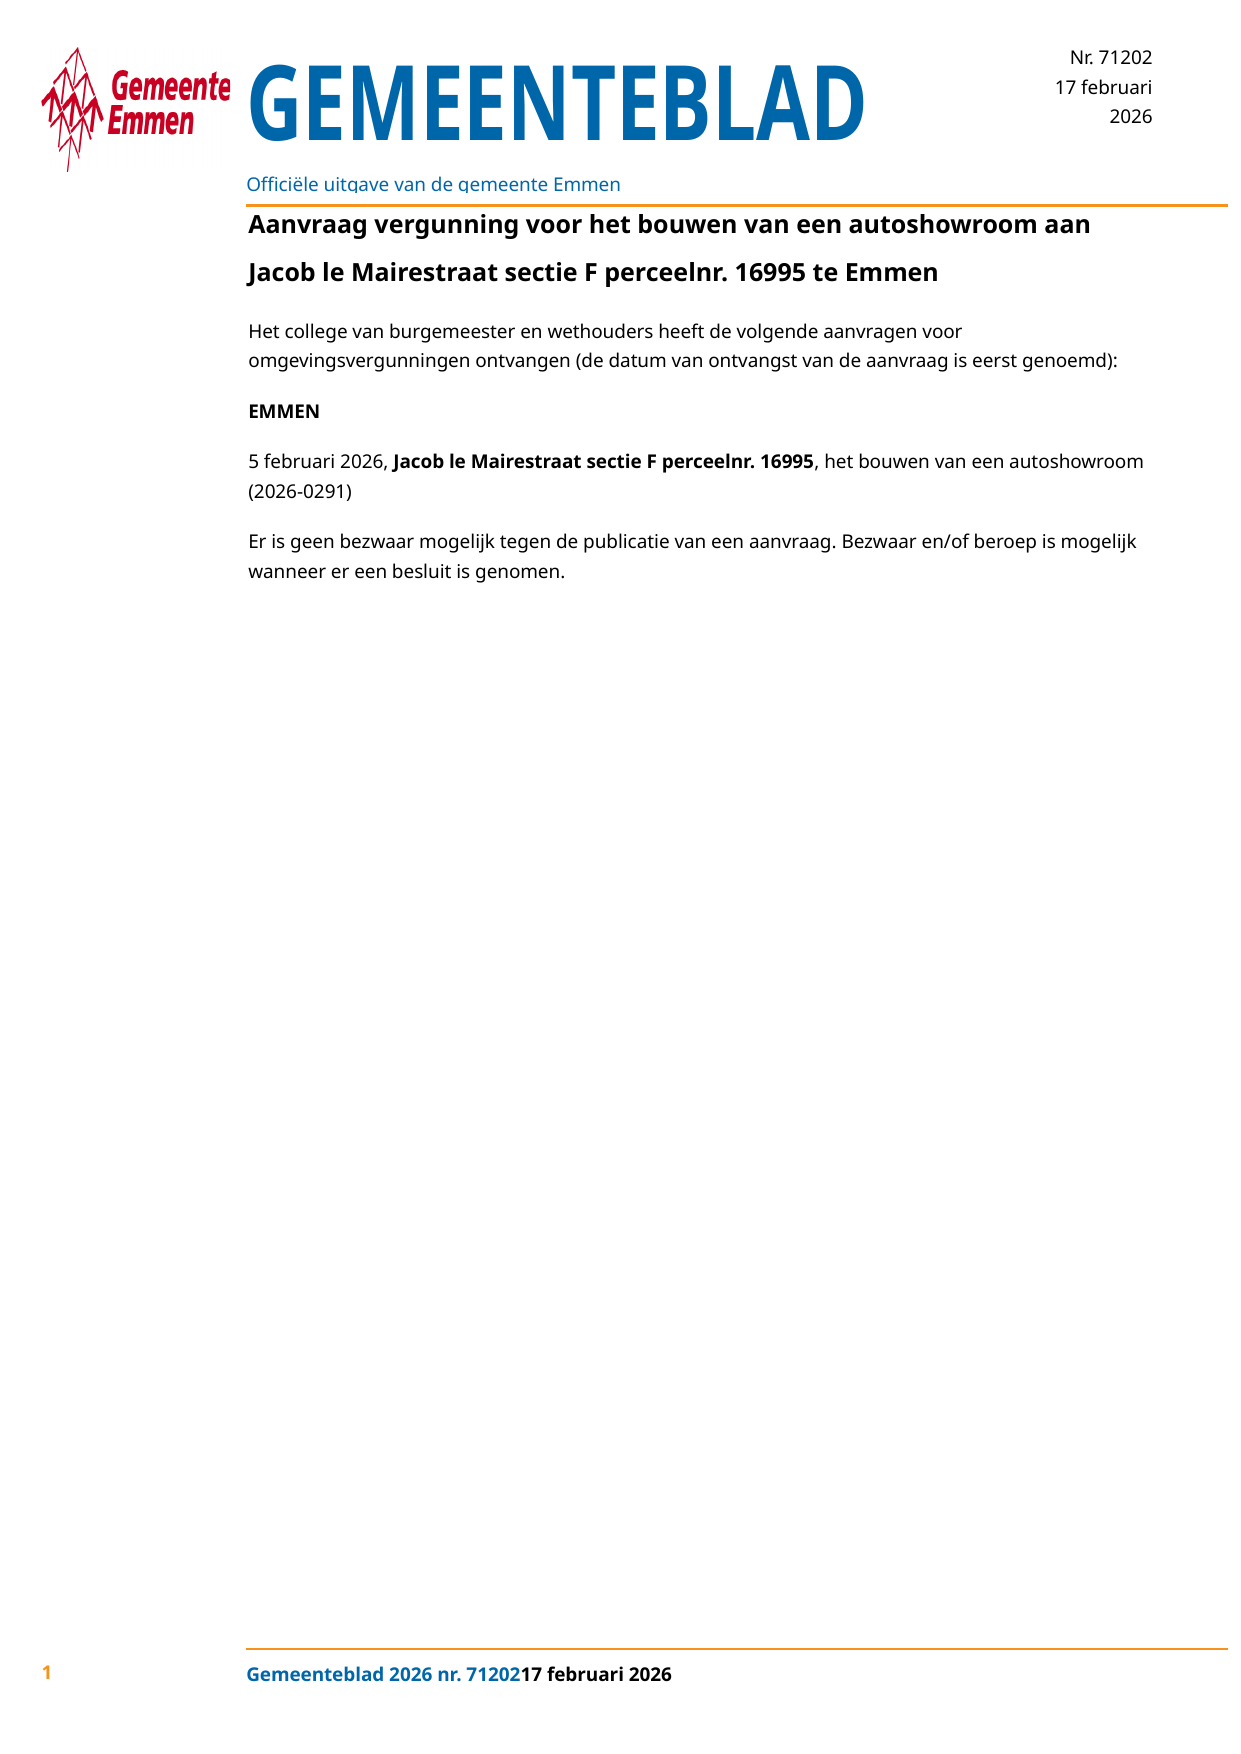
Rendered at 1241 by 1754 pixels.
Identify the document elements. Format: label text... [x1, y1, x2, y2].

text EMMEN [248, 398, 1152, 424]
text Het college van burgemeester en wethouders heeft de volgende aanvragen voor omgevingsvergunningen ontvangen (de datum van ontvangst van de aanvraag is eerst genoemd): [248, 318, 1152, 373]
picture [41, 47, 231, 172]
text Aanvraag vergunning voor het bouwen van een autoshowroom aan Jacob le Mairestraat sectie F perceelnr. 16995 te Emmen [248, 207, 1152, 288]
text Er is geen bezwaar mogelijk tegen de publicatie van een aanvraag. Bezwaar en/of beroep is mogelijk wanneer er een besluit is genomen. [248, 528, 1152, 584]
text 5 februari 2026, Jacob le Mairestraat sectie F perceelnr. 16995, het bouwen van een autoshowroom (2026-0291) [248, 448, 1152, 504]
